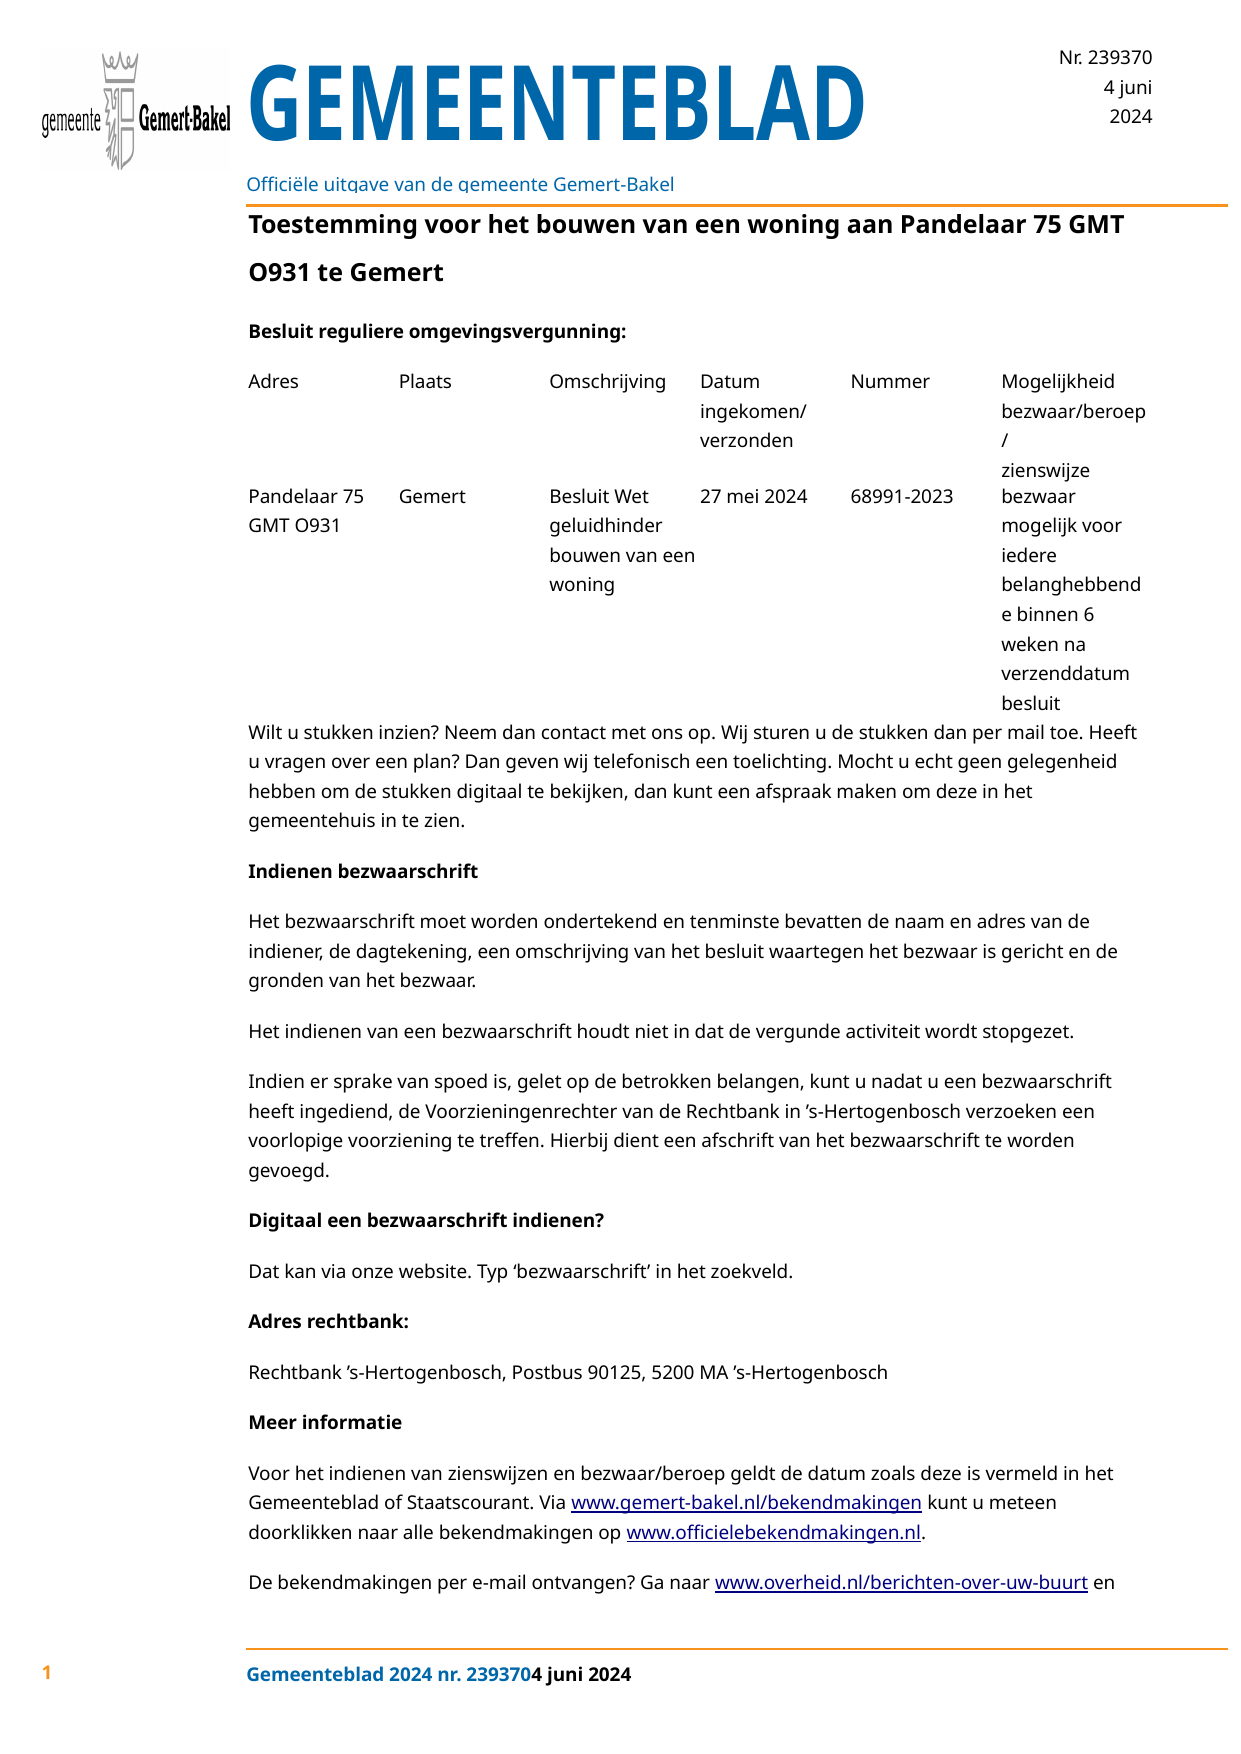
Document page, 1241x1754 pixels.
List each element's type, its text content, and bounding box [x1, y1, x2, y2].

table_cell Pandelaar 75 GMT O931 [248, 483, 398, 716]
text Adres rechtbank: [248, 1308, 1152, 1334]
text Indienen bezwaarschrift [248, 858, 1152, 884]
text Dat kan via onze website. Typ ‘bezwaarschrift’ in het zoekveld. [248, 1258, 1152, 1284]
table_header Datum ingekomen/ verzonden [700, 369, 850, 483]
text Besluit reguliere omgevingsvergunning: [248, 318, 1152, 344]
table_cell 27 mei 2024 [700, 483, 850, 716]
text Rechtbank ’s-Hertogenbosch, Postbus 90125, 5200 MA ’s-Hertogenbosch [248, 1359, 1152, 1385]
text De bekendmakingen per e-mail ontvangen? Ga naar www.overheid.nl/berichten-over-uw-buurt en [248, 1569, 1152, 1595]
text Indien er sprake van spoed is, gelet op de betrokken belangen, kunt u nadat u een bezwaarschrift heeft ingediend, de Voorzieningenrechter van de Rechtbank in ’s-Hertogenbosch verzoeken een voorlopige voorziening te treffen. Hierbij dient een afschrift van het bezwaarschrift te worden gevoegd. [248, 1068, 1152, 1183]
text Toestemming voor het bouwen van een woning aan Pandelaar 75 GMT O931 te Gemert [248, 207, 1152, 288]
picture [41, 47, 231, 172]
table_cell Gemert [399, 483, 549, 716]
text Digitaal een bezwaarschrift indienen? [248, 1208, 1152, 1233]
text Wilt u stukken inzien? Neem dan contact met ons op. Wij sturen u de stukken dan per mail toe. Heeft u vragen over een plan? Dan geven wij telefonisch een toelichting. Mocht u echt geen gelegenheid hebben om de stukken digitaal te bekijken, dan kunt een afspraak maken om deze in het gemeentehuis in te zien. [248, 719, 1152, 833]
text Het indienen van een bezwaarschrift houdt niet in dat de vergunde activiteit wordt stopgezet. [248, 1018, 1152, 1044]
table_header Omschrijving [549, 369, 700, 483]
table_header Nummer [850, 369, 1001, 483]
table_cell bezwaar mogelijk voor iedere belanghebbende binnen 6 weken na verzenddatum besluit [1001, 483, 1152, 716]
table_cell 68991-2023 [850, 483, 1001, 716]
table_cell Besluit Wet geluidhinder bouwen van een woning [549, 483, 700, 716]
text Meer informatie [248, 1409, 1152, 1435]
table_header Adres [248, 369, 398, 483]
table_header Plaats [399, 369, 549, 483]
table_header Mogelijkheid bezwaar/beroep/ zienswijze [1001, 369, 1152, 483]
text Voor het indienen van zienswijzen en bezwaar/beroep geldt de datum zoals deze is vermeld in het Gemeenteblad of Staatscourant. Via www.gemert-bakel.nl/bekendmakingen kunt u meteen doorklikken naar alle bekendmakingen op www.officielebekendmakingen.nl. [248, 1460, 1152, 1545]
text Het bezwaarschrift moet worden ondertekend en tenminste bevatten de naam en adres van de indiener, de dagtekening, een omschrijving van het besluit waartegen het bezwaar is gericht en de gronden van het bezwaar. [248, 908, 1152, 993]
